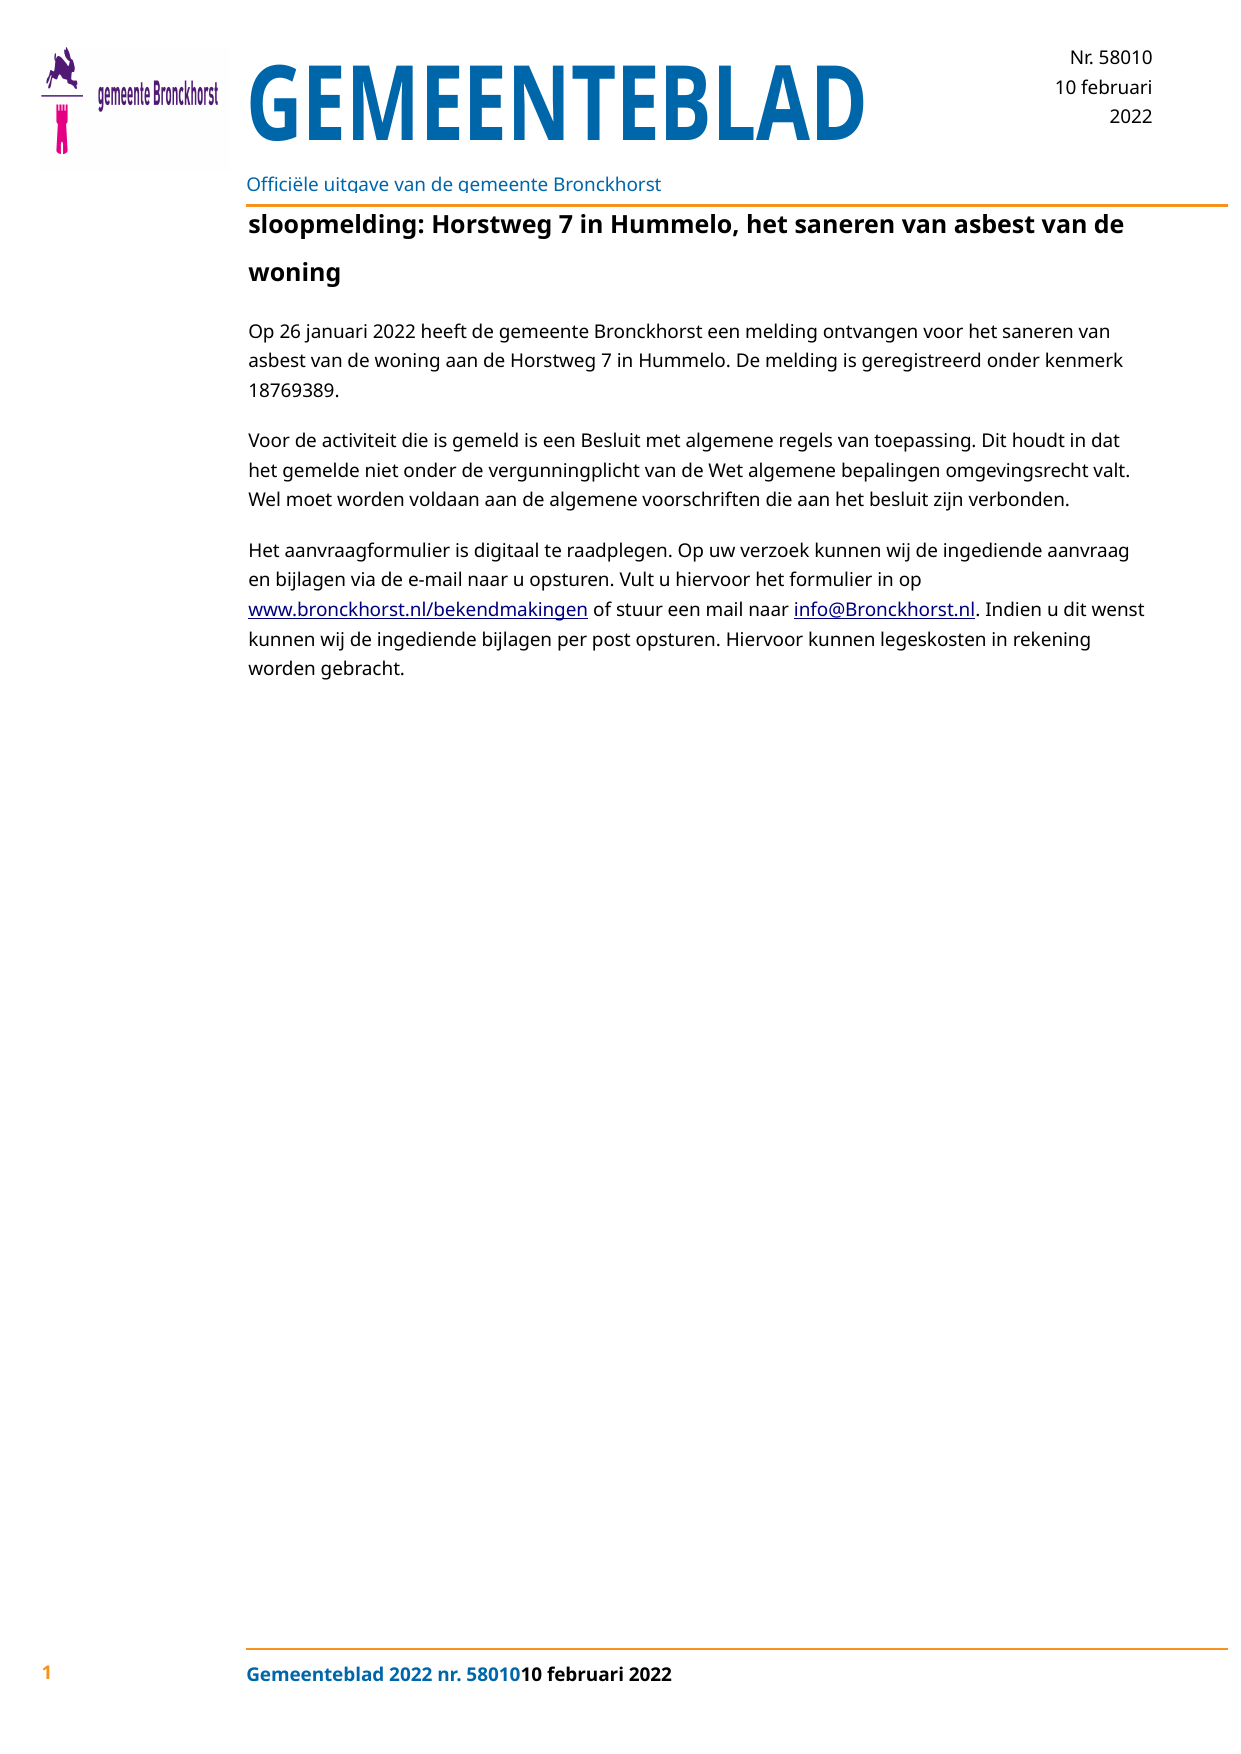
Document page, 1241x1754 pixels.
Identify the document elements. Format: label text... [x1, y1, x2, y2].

picture [41, 47, 231, 172]
text Voor de activiteit die is gemeld is een Besluit met algemene regels van toepassing. Dit houdt in dat het gemelde niet onder de vergunningplicht van de Wet algemene bepalingen omgevingsrecht valt. Wel moet worden voldaan aan de algemene voorschriften die aan het besluit zijn verbonden. [248, 427, 1152, 512]
text Het aanvraagformulier is digitaal te raadplegen. Op uw verzoek kunnen wij de ingediende aanvraag en bijlagen via de e-mail naar u opsturen. Vult u hiervoor het formulier in op www.bronckhorst.nl/bekendmakingen of stuur een mail naar info@Bronckhorst.nl. Indien u dit wenst kunnen wij de ingediende bijlagen per post opsturen. Hiervoor kunnen legeskosten in rekening worden gebracht. [248, 537, 1152, 681]
text Op 26 januari 2022 heeft de gemeente Bronckhorst een melding ontvangen voor het saneren van asbest van de woning aan de Horstweg 7 in Hummelo. De melding is geregistreerd onder kenmerk 18769389. [248, 318, 1152, 403]
text sloopmelding: Horstweg 7 in Hummelo, het saneren van asbest van de woning [248, 207, 1152, 288]
